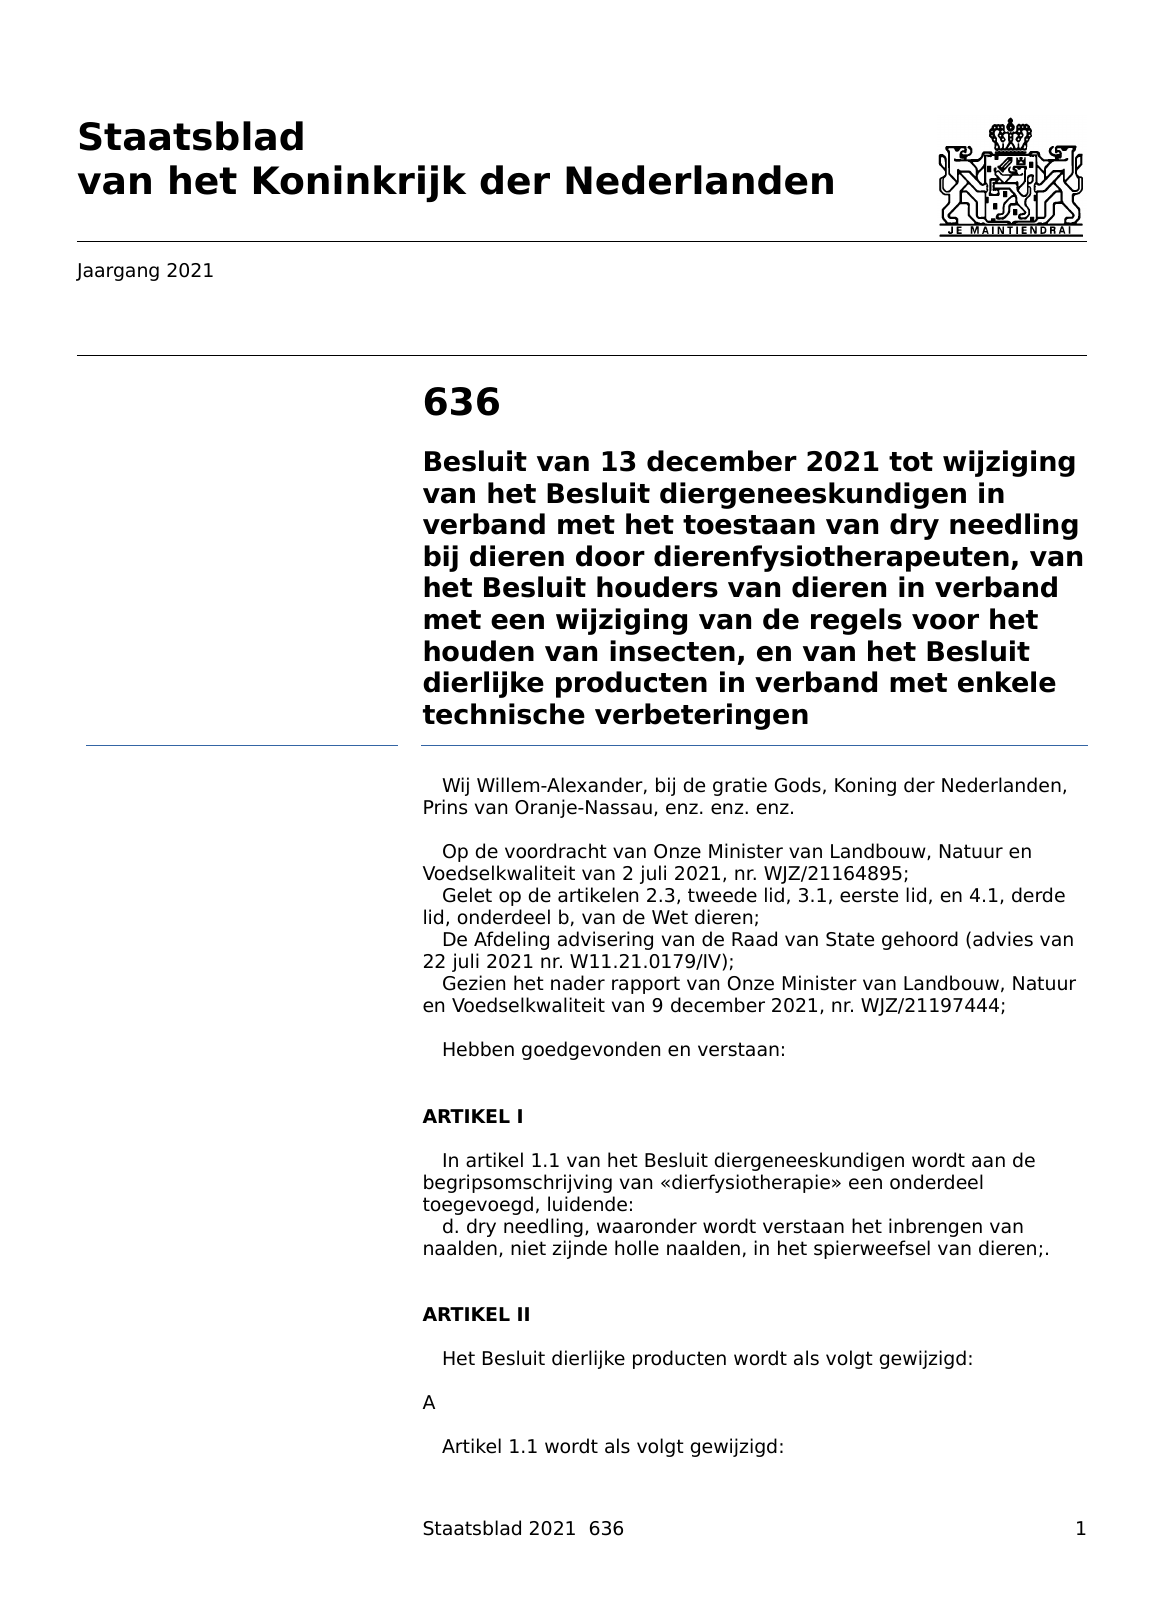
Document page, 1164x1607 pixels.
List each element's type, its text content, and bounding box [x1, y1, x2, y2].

text Besluit van 13 december 2021 tot wijziging van het Besluit diergeneeskundigen in verband met het toestaan van dry needling bij dieren door dierenfysiotherapeuten, van het Besluit houders van dieren in verband met een wijziging van de regels voor het houden van insecten, en van het Besluit dierlijke producten in verband met enkele technische verbeteringen [422, 447, 1087, 731]
subtitle ARTIKEL II [422, 1304, 1087, 1326]
text Gelet op de artikelen 2.3, tweede lid, 3.1, eerste lid, en 4.1, derde lid, onderdeel b, van de Wet dieren; [422, 885, 1087, 929]
subtitle ARTIKEL I [422, 1106, 1087, 1127]
text A [422, 1392, 1087, 1414]
text Gezien het nader rapport van Onze Minister van Landbouw, Natuur en Voedselkwaliteit van 9 december 2021, nr. WJZ/21197444; [422, 973, 1087, 1017]
text Artikel 1.1 wordt als volgt gewijzigd: [422, 1436, 1087, 1458]
text Hebben goedgevonden en verstaan: [422, 1039, 1087, 1061]
text Wij Willem-Alexander, bij de gratie Gods, Koning der Nederlanden, Prins van Oranje-Nassau, enz. enz. enz. [422, 775, 1087, 819]
text d. dry needling, waaronder wordt verstaan het inbrengen van naalden, niet zijnde holle naalden, in het spierweefsel van dieren;. [422, 1216, 1087, 1259]
subtitle 636 [422, 381, 1087, 424]
text De Afdeling advisering van de Raad van State gehoord (advies van 22 juli 2021 nr. W11.21.0179/IV); [422, 929, 1087, 973]
text Het Besluit dierlijke producten wordt als volgt gewijzigd: [422, 1348, 1087, 1370]
table_header Staatsblad van het Koninkrijk der Nederlanden [77, 100, 886, 241]
table_header [886, 100, 1087, 241]
picture [936, 115, 1087, 240]
table_cell Jaargang 2021 [77, 242, 1087, 355]
text Op de voordracht van Onze Minister van Landbouw, Natuur en Voedselkwaliteit van 2 juli 2021, nr. WJZ/21164895; [422, 841, 1087, 885]
text In artikel 1.1 van het Besluit diergeneeskundigen wordt aan de begripsomschrijving van «dierfysiotherapie» een onderdeel toegevoegd, luidende: [422, 1150, 1087, 1216]
